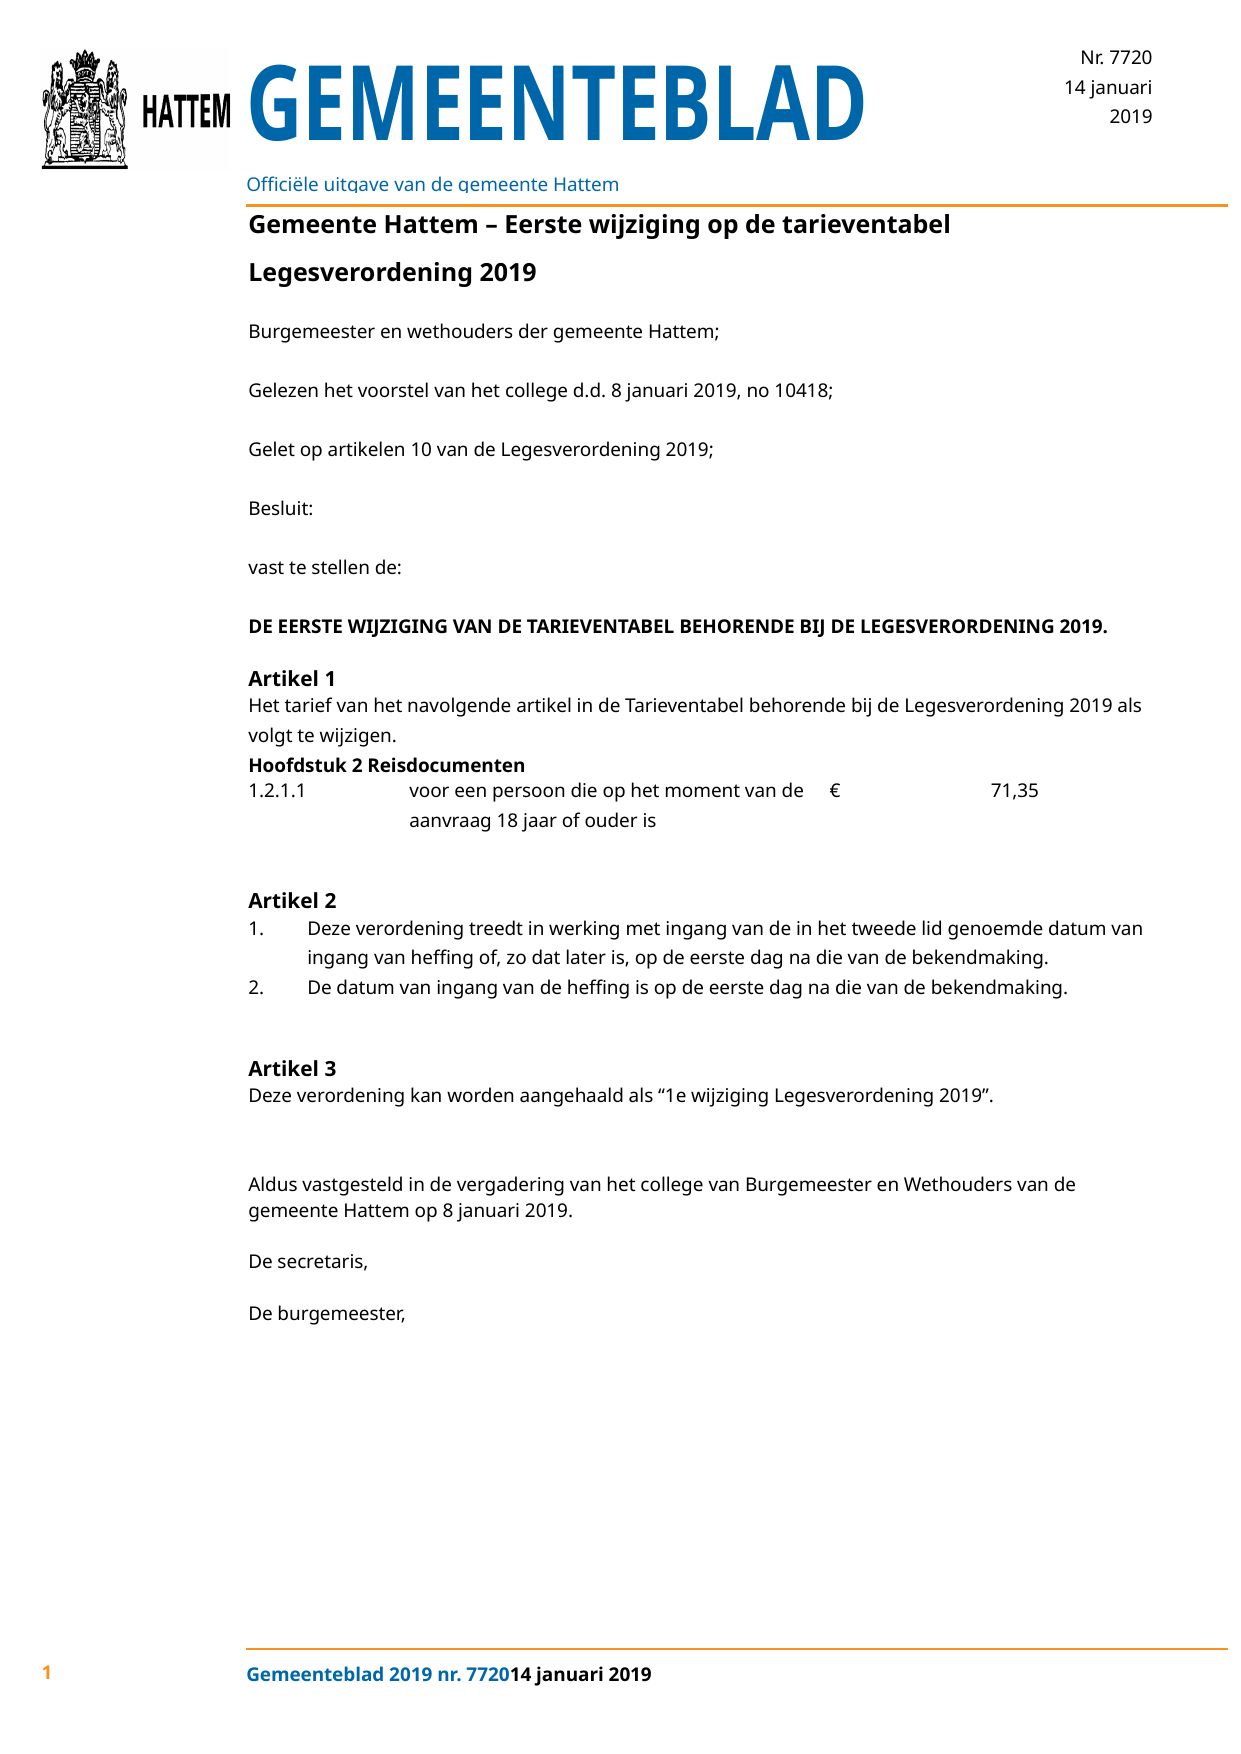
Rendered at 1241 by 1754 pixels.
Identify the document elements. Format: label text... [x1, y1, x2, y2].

table_cell 1.2.1.1 [248, 778, 409, 833]
text Gemeente Hattem – Eerste wijziging op de tarieventabel Legesverordening 2019 [248, 207, 1152, 288]
text Aldus vastgesteld in de vergadering van het college van Burgemeester en Wethouders van de gemeente Hattem op 8 januari 2019. [248, 1171, 1152, 1223]
table_cell € [829, 778, 991, 833]
text Gelezen het voorstel van het college d.d. 8 januari 2019, no 10418; [248, 377, 1152, 403]
text vast te stellen de: [248, 554, 1152, 580]
list Deze verordening treedt in werking met ingang van de in het tweede lid genoemde datum van ingang van heffing of, zo dat later is, op de eerste dag na die van de bekendmaking. [248, 915, 1152, 970]
text Artikel 3 [248, 1054, 1152, 1083]
text Artikel 2 [248, 887, 1152, 915]
text Gelet op artikelen 10 van de Legesverordening 2019; [248, 436, 1152, 462]
text Deze verordening kan worden aangehaald als “1e wijziging Legesverordening 2019”. [248, 1083, 1152, 1108]
table_header Hoofdstuk 2 Reisdocumenten [248, 752, 1152, 778]
table_cell 71,35 [991, 778, 1152, 833]
text Het tarief van het navolgende artikel in de Tarieventabel behorende bij de Legesverordening 2019 als volgt te wijzigen. [248, 693, 1152, 748]
text De secretaris, [248, 1248, 1152, 1274]
picture [41, 47, 231, 172]
list De datum van ingang van de heffing is op de eerste dag na die van de bekendmaking. [248, 974, 1152, 1000]
text De burgemeester, [248, 1300, 1152, 1326]
text Burgemeester en wethouders der gemeente Hattem; [248, 318, 1152, 344]
table_cell voor een persoon die op het moment van de aanvraag 18 jaar of ouder is [409, 778, 829, 833]
text Artikel 1 [248, 664, 1152, 693]
text DE EERSTE WIJZIGING VAN DE TARIEVENTABEL BEHORENDE BIJ DE LEGESVERORDENING 2019. [248, 614, 1152, 639]
text Besluit: [248, 495, 1152, 521]
